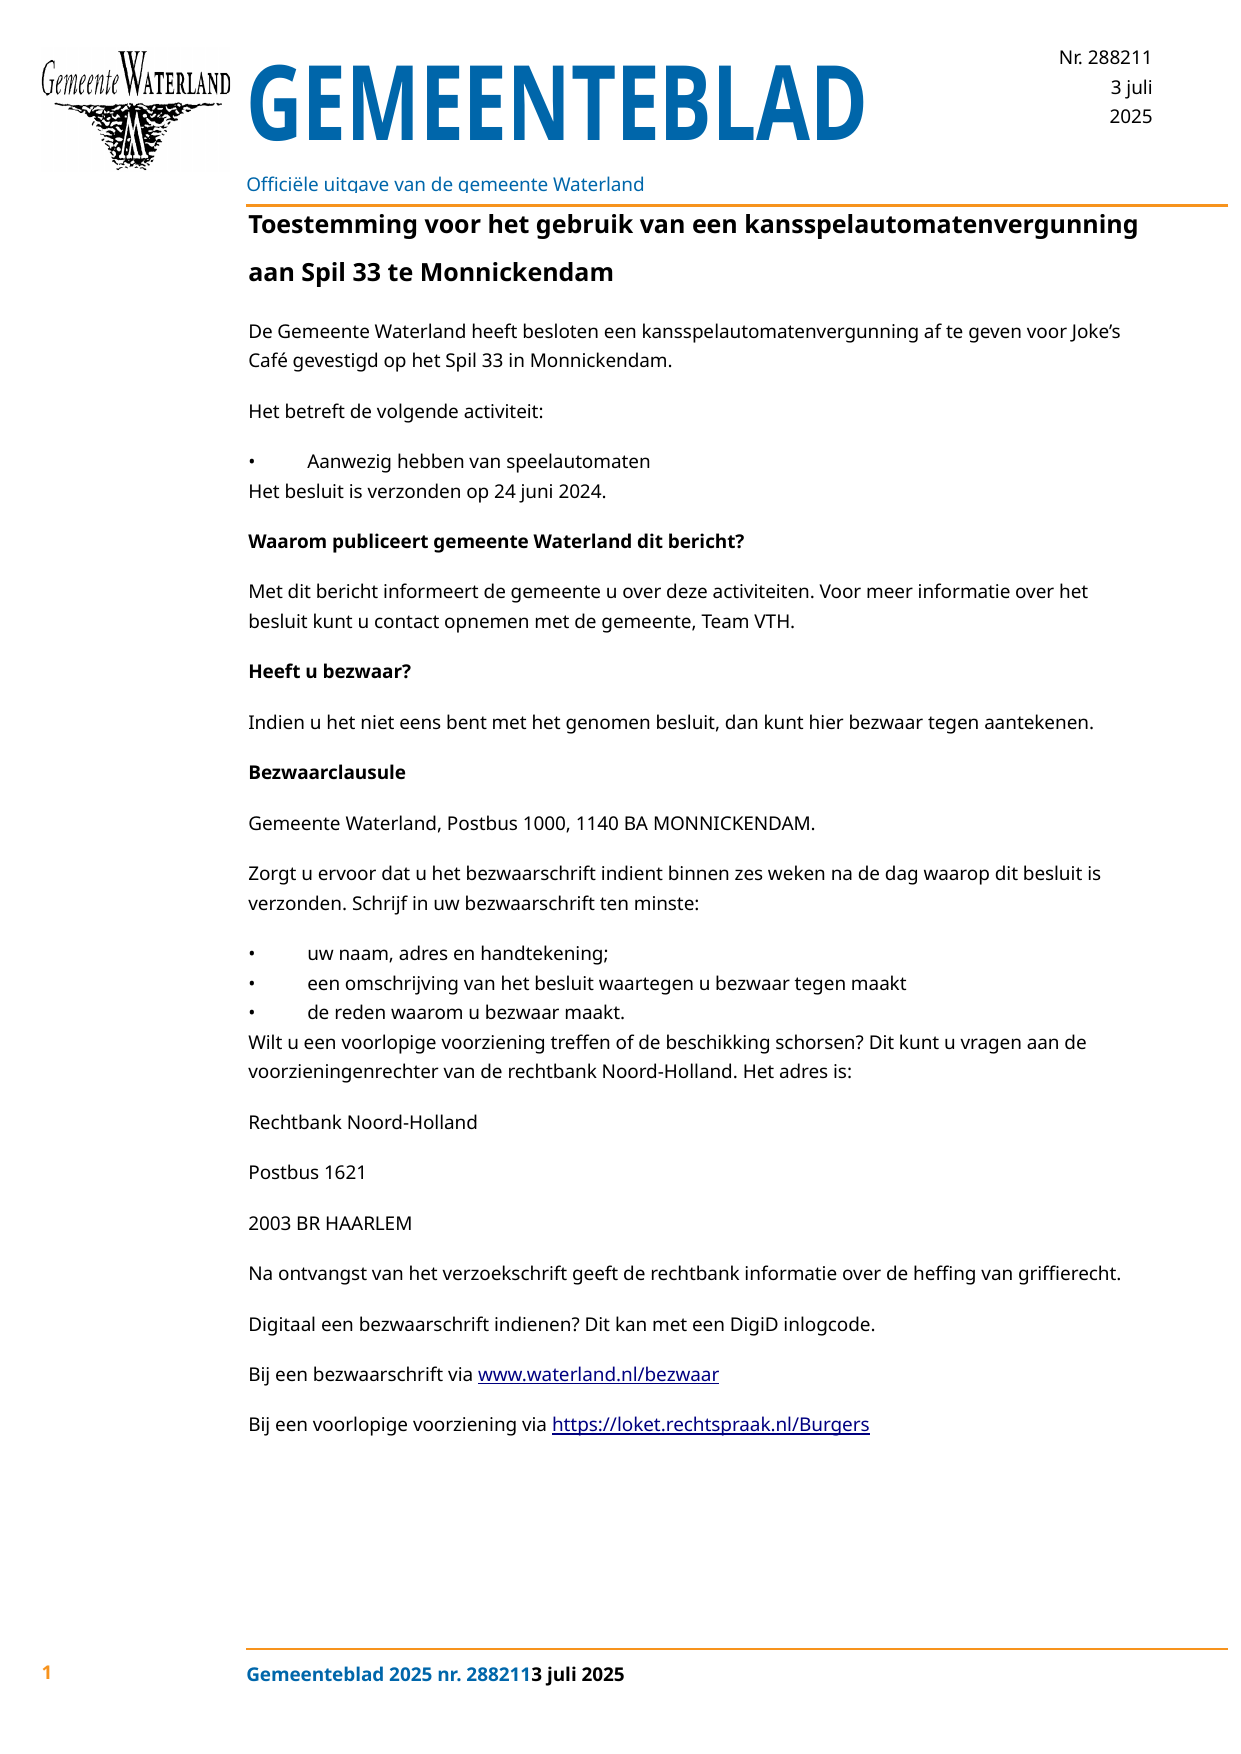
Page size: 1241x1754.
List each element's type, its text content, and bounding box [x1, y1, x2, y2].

list uw naam, adres en handtekening; [248, 940, 1152, 966]
text Rechtbank Noord-Holland [248, 1109, 1152, 1135]
list de reden waarom u bezwaar maakt. [248, 999, 1152, 1025]
text Bij een bezwaarschrift via www.waterland.nl/bezwaar [248, 1361, 1152, 1387]
text Het betreft de volgende activiteit: [248, 398, 1152, 424]
list Aanwezig hebben van speelautomaten [248, 448, 1152, 474]
text 2003 BR HAARLEM [248, 1210, 1152, 1236]
text Gemeente Waterland, Postbus 1000, 1140 BA MONNICKENDAM. [248, 810, 1152, 836]
text Postbus 1621 [248, 1159, 1152, 1185]
text Het besluit is verzonden op 24 juni 2024. [248, 478, 1152, 504]
text Bezwaarclausule [248, 759, 1152, 785]
list een omschrijving van het besluit waartegen u bezwaar tegen maakt [248, 970, 1152, 996]
text Waarom publiceert gemeente Waterland dit bericht? [248, 528, 1152, 554]
text Bij een voorlopige voorziening via https://loket.rechtspraak.nl/Burgers [248, 1412, 1152, 1437]
text Toestemming voor het gebruik van een kansspelautomatenvergunning aan Spil 33 te Monnickendam [248, 207, 1152, 288]
text Wilt u een voorlopige voorziening treffen of de beschikking schorsen? Dit kunt u vragen aan de voorzieningenrechter van de rechtbank Noord-Holland. Het adres is: [248, 1029, 1152, 1084]
text Heeft u bezwaar? [248, 659, 1152, 684]
text De Gemeente Waterland heeft besloten een kansspelautomatenvergunning af te geven voor Joke’s Café gevestigd op het Spil 33 in Monnickendam. [248, 318, 1152, 373]
text Indien u het niet eens bent met het genomen besluit, dan kunt hier bezwaar tegen aantekenen. [248, 709, 1152, 735]
text Met dit bericht informeert de gemeente u over deze activiteiten. Voor meer informatie over het besluit kunt u contact opnemen met de gemeente, Team VTH. [248, 579, 1152, 634]
text Digitaal een bezwaarschrift indienen? Dit kan met een DigiD inlogcode. [248, 1311, 1152, 1337]
text Na ontvangst van het verzoekschrift geeft de rechtbank informatie over de heffing van griffierecht. [248, 1260, 1152, 1286]
picture [41, 47, 231, 172]
text Zorgt u ervoor dat u het bezwaarschrift indient binnen zes weken na de dag waarop dit besluit is verzonden. Schrijf in uw bezwaarschrift ten minste: [248, 860, 1152, 916]
